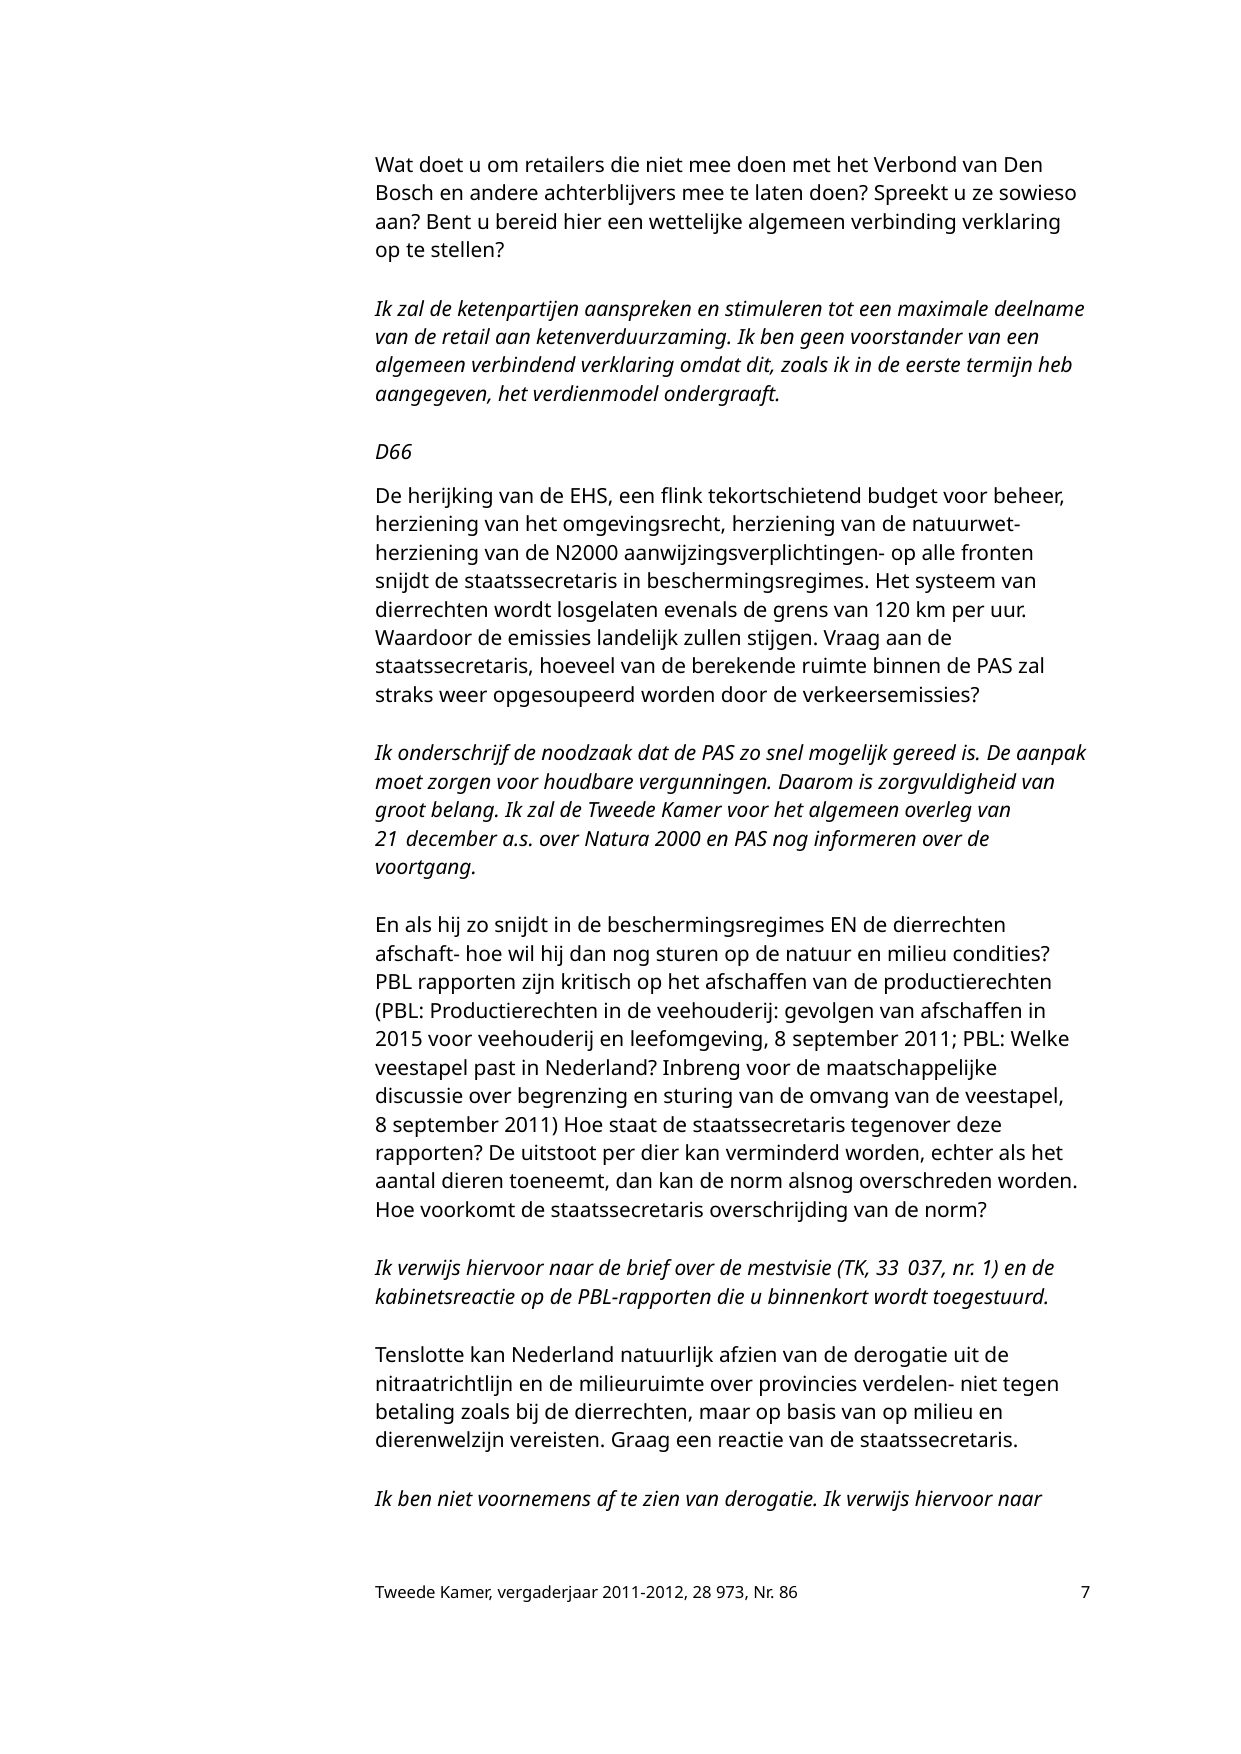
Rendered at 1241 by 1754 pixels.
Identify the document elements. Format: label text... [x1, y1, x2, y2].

text Ik zal de ketenpartijen aanspreken en stimuleren tot een maximale deelname van de retail aan ketenverduurzaming. Ik ben geen voorstander van een algemeen verbindend verklaring omdat dit, zoals ik in de eerste termijn heb aangegeven, het verdienmodel ondergraaft. [375, 294, 1090, 407]
text Ik ben niet voornemens af te zien van derogatie. Ik verwijs hiervoor naar [375, 1484, 1090, 1512]
text Ik verwijs hiervoor naar de brief over de mestvisie (TK, 33 037, nr. 1) en de kabinetsreactie op de PBL-rapporten die u binnenkort wordt toegestuurd. [375, 1253, 1090, 1310]
text En als hij zo snijdt in de beschermingsregimes EN de dierrechten afschaft- hoe wil hij dan nog sturen op de natuur en milieu condities? PBL rapporten zijn kritisch op het afschaffen van de productierechten (PBL: Productierechten in de veehouderij: gevolgen van afschaffen in 2015 voor veehouderij en leefomgeving, 8 september 2011; PBL: Welke veestapel past in Nederland? Inbreng voor de maatschappelijke discussie over begrenzing en sturing van de omvang van de veestapel, 8 september 2011) Hoe staat de staatssecretaris tegenover deze rapporten? De uitstoot per dier kan verminderd worden, echter als het aantal dieren toeneemt, dan kan de norm alsnog overschreden worden. Hoe voorkomt de staatssecretaris overschrijding van de norm? [375, 911, 1090, 1223]
text Wat doet u om retailers die niet mee doen met het Verbond van Den Bosch en andere achterblijvers mee te laten doen? Spreekt u ze sowieso aan? Bent u bereid hier een wettelijke algemeen verbinding verklaring op te stellen? [375, 150, 1090, 264]
text D66 [375, 437, 1090, 466]
text Ik onderschrijf de noodzaak dat de PAS zo snel mogelijk gereed is. De aanpak moet zorgen voor houdbare vergunningen. Daarom is zorgvuldigheid van groot belang. Ik zal de Tweede Kamer voor het algemeen overleg van 21 december a.s. over Natura 2000 en PAS nog informeren over de voortgang. [375, 738, 1090, 881]
text Tenslotte kan Nederland natuurlijk afzien van de derogatie uit de nitraatrichtlijn en de milieuruimte over provincies verdelen- niet tegen betaling zoals bij de dierrechten, maar op basis van op milieu en dierenwelzijn vereisten. Graag een reactie van de staatssecretaris. [375, 1340, 1090, 1454]
text De herijking van de EHS, een flink tekortschietend budget voor beheer, herziening van het omgevingsrecht, herziening van de natuurwet- herziening van de N2000 aanwijzingsverplichtingen- op alle fronten snijdt de staatssecretaris in beschermingsregimes. Het systeem van dierrechten wordt losgelaten evenals de grens van 120 km per uur. Waardoor de emissies landelijk zullen stijgen. Vraag aan de staatssecretaris, hoeveel van de berekende ruimte binnen de PAS zal straks weer opgesoupeerd worden door de verkeersemissies? [375, 481, 1090, 708]
